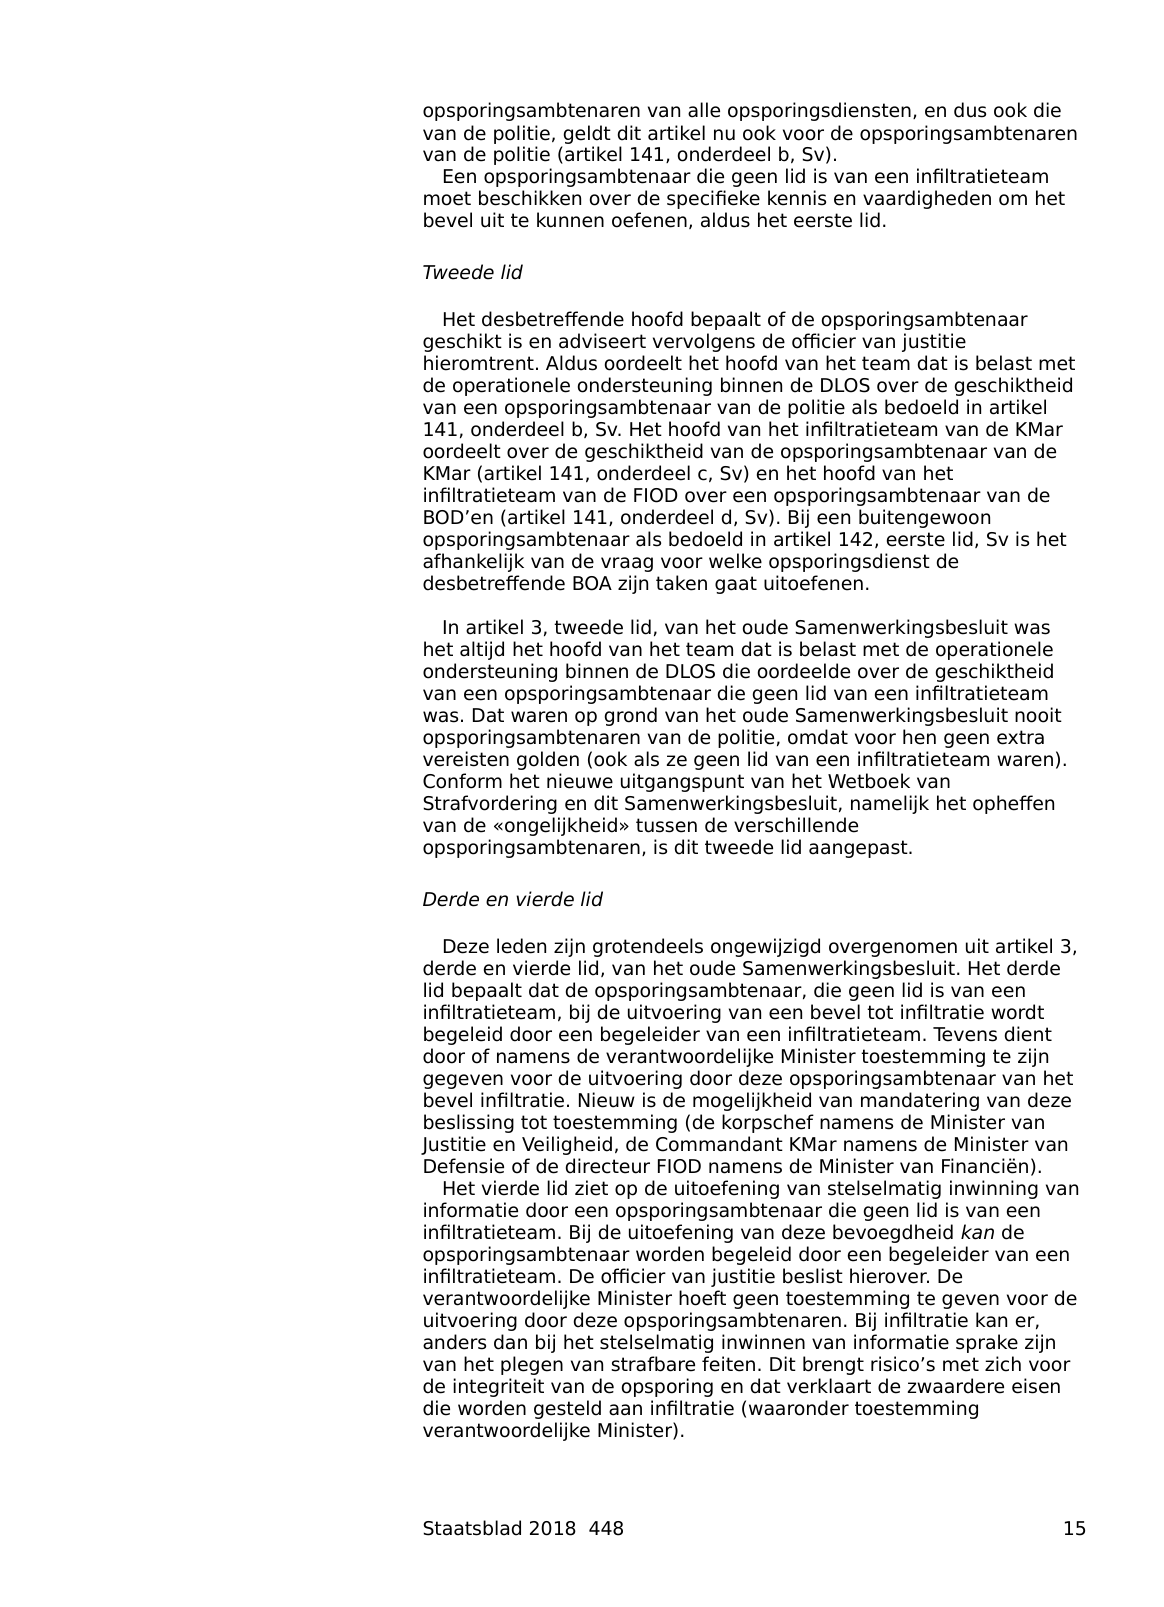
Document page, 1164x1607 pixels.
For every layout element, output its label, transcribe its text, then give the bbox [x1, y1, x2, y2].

text Het vierde lid ziet op de uitoefening van stelselmatig inwinning van informatie door een opsporingsambtenaar die geen lid is van een infiltratieteam. Bij de uitoefening van deze bevoegdheid kan de opsporingsambtenaar worden begeleid door een begeleider van een infiltratieteam. De officier van justitie beslist hierover. De verantwoordelijke Minister hoeft geen toestemming te geven voor de uitvoering door deze opsporingsambtenaren. Bij infiltratie kan er, anders dan bij het stelselmatig inwinnen van informatie sprake zijn van het plegen van strafbare feiten. Dit brengt risico’s met zich voor de integriteit van de opsporing en dat verklaart de zwaardere eisen die worden gesteld aan infiltratie (waaronder toestemming verantwoordelijke Minister). [422, 1178, 1087, 1441]
text Het desbetreffende hoofd bepaalt of de opsporingsambtenaar geschikt is en adviseert vervolgens de officier van justitie hieromtrent. Aldus oordeelt het hoofd van het team dat is belast met de operationele ondersteuning binnen de DLOS over de geschiktheid van een opsporingsambtenaar van de politie als bedoeld in artikel 141, onderdeel b, Sv. Het hoofd van het infiltratieteam van de KMar oordeelt over de geschiktheid van de opsporingsambtenaar van de KMar (artikel 141, onderdeel c, Sv) en het hoofd van het infiltratieteam van de FIOD over een opsporingsambtenaar van de BOD’en (artikel 141, onderdeel d, Sv). Bij een buitengewoon opsporingsambtenaar als bedoeld in artikel 142, eerste lid, Sv is het afhankelijk van de vraag voor welke opsporingsdienst de desbetreffende BOA zijn taken gaat uitoefenen. [422, 309, 1087, 595]
subtitle Derde en vierde lid [422, 889, 1087, 911]
text Deze leden zijn grotendeels ongewijzigd overgenomen uit artikel 3, derde en vierde lid, van het oude Samenwerkingsbesluit. Het derde lid bepaalt dat de opsporingsambtenaar, die geen lid is van een infiltratieteam, bij de uitvoering van een bevel tot infiltratie wordt begeleid door een begeleider van een infiltratieteam. Tevens dient door of namens de verantwoordelijke Minister toestemming te zijn gegeven voor de uitvoering door deze opsporingsambtenaar van het bevel infiltratie. Nieuw is de mogelijkheid van mandatering van deze beslissing tot toestemming (de korpschef namens de Minister van Justitie en Veiligheid, de Commandant KMar namens de Minister van Defensie of de directeur FIOD namens de Minister van Financiën). [422, 936, 1087, 1178]
subtitle Tweede lid [422, 262, 1087, 284]
text opsporingsambtenaren van alle opsporingsdiensten, en dus ook die van de politie, geldt dit artikel nu ook voor de opsporingsambtenaren van de politie (artikel 141, onderdeel b, Sv). [422, 100, 1087, 166]
text Een opsporingsambtenaar die geen lid is van een infiltratieteam moet beschikken over de specifieke kennis en vaardigheden om het bevel uit te kunnen oefenen, aldus het eerste lid. [422, 166, 1087, 232]
text In artikel 3, tweede lid, van het oude Samenwerkingsbesluit was het altijd het hoofd van het team dat is belast met de operationele ondersteuning binnen de DLOS die oordeelde over de geschiktheid van een opsporingsambtenaar die geen lid van een infiltratieteam was. Dat waren op grond van het oude Samenwerkingsbesluit nooit opsporingsambtenaren van de politie, omdat voor hen geen extra vereisten golden (ook als ze geen lid van een infiltratieteam waren). Conform het nieuwe uitgangspunt van het Wetboek van Strafvordering en dit Samenwerkingsbesluit, namelijk het opheffen van de «ongelijkheid» tussen de verschillende opsporingsambtenaren, is dit tweede lid aangepast. [422, 617, 1087, 859]
